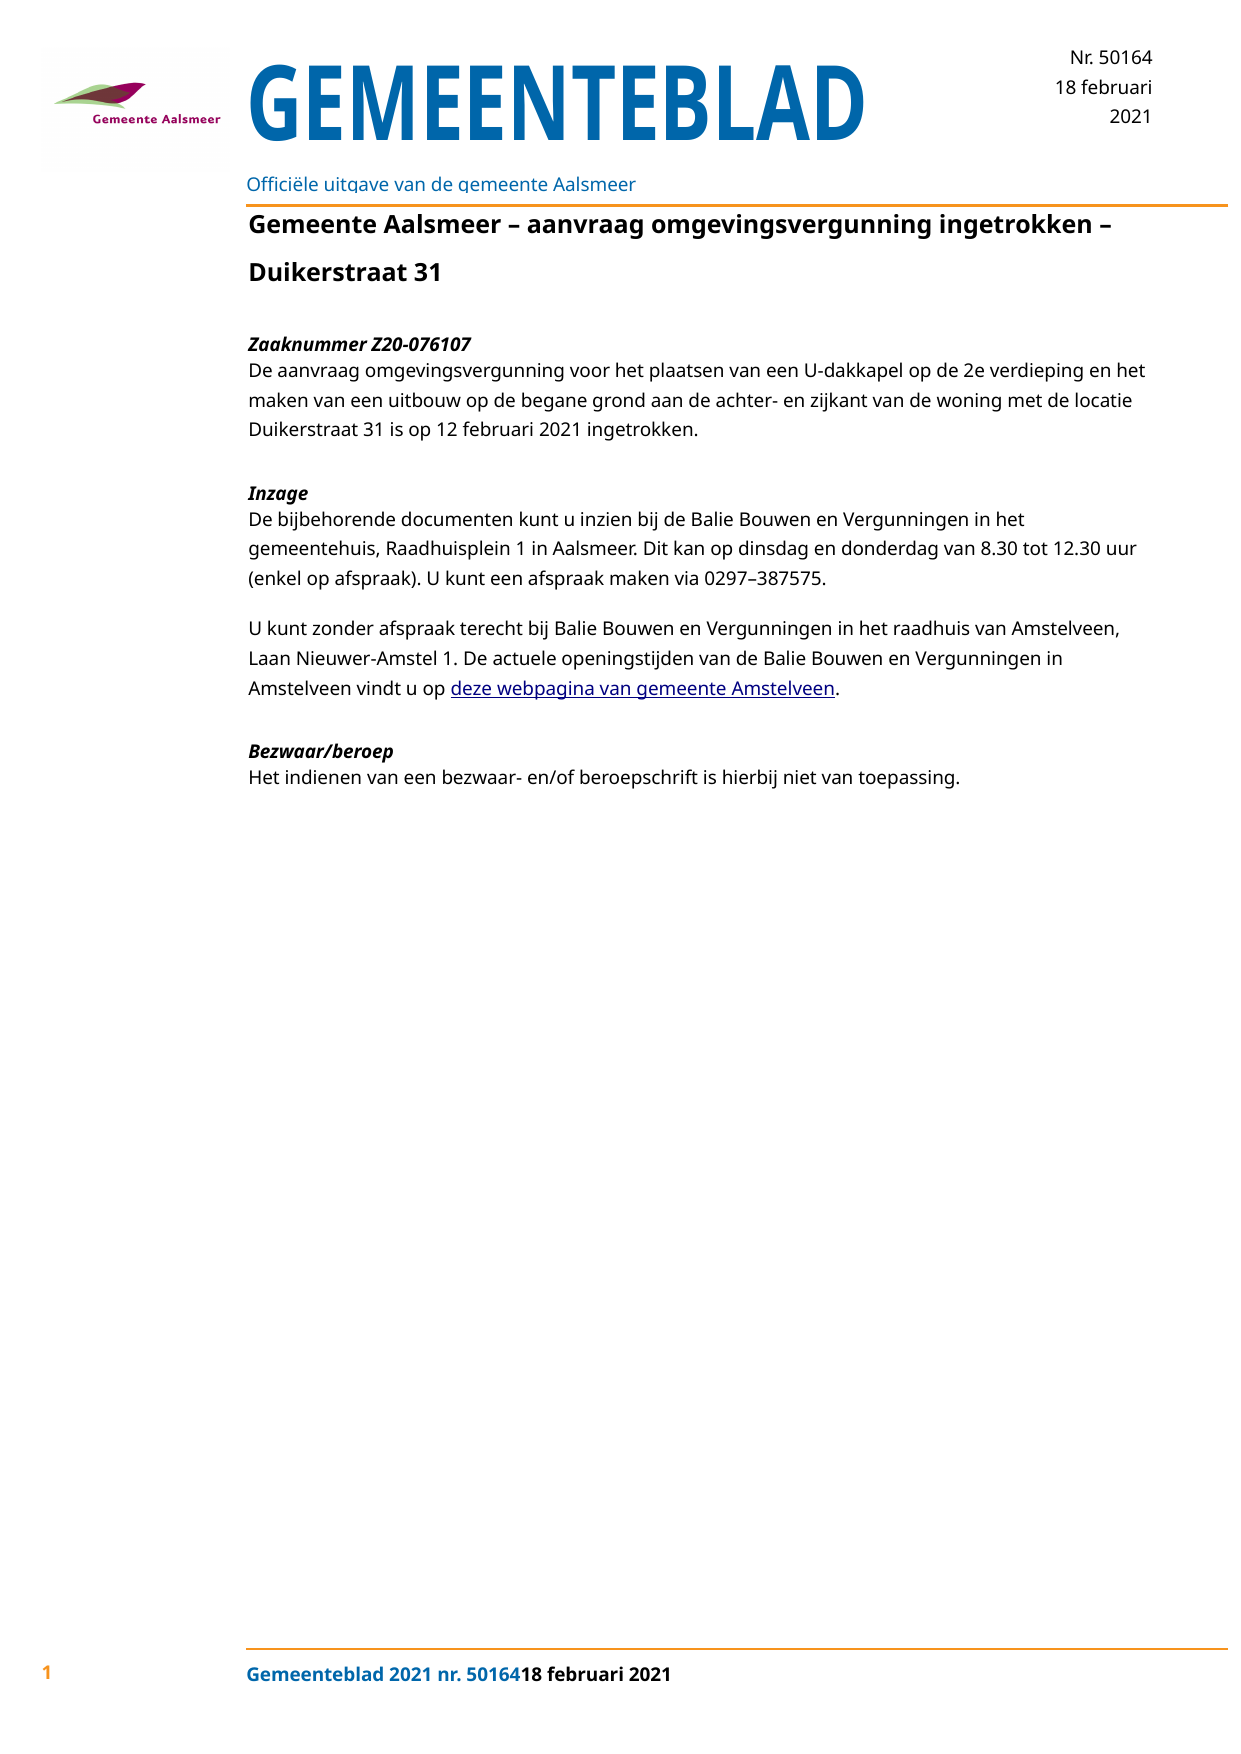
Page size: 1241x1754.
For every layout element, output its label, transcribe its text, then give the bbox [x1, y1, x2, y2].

picture [41, 47, 231, 172]
text Bezwaar/beroep [248, 739, 1152, 764]
text Zaaknummer Z20-076107 [248, 331, 1152, 357]
text De aanvraag omgevingsvergunning voor het plaatsen van een U-dakkapel op de 2e verdieping en het maken van een uitbouw op de begane grond aan de achter- en zijkant van de woning met de locatie Duikerstraat 31 is op 12 februari 2021 ingetrokken. [248, 357, 1152, 442]
text Inzage [248, 480, 1152, 506]
text Gemeente Aalsmeer – aanvraag omgevingsvergunning ingetrokken – Duikerstraat 31 [248, 207, 1152, 288]
text U kunt zonder afspraak terecht bij Balie Bouwen en Vergunningen in het raadhuis van Amstelveen, Laan Nieuwer-Amstel 1. De actuele openingstijden van de Balie Bouwen en Vergunningen in Amstelveen vindt u op deze webpagina van gemeente Amstelveen. [248, 616, 1152, 701]
text De bijbehorende documenten kunt u inzien bij de Balie Bouwen en Vergunningen in het gemeentehuis, Raadhuisplein 1 in Aalsmeer. Dit kan op dinsdag en donderdag van 8.30 tot 12.30 uur (enkel op afspraak). U kunt een afspraak maken via 0297–387575. [248, 506, 1152, 591]
text Het indienen van een bezwaar- en/of beroepschrift is hierbij niet van toepassing. [248, 764, 1152, 790]
